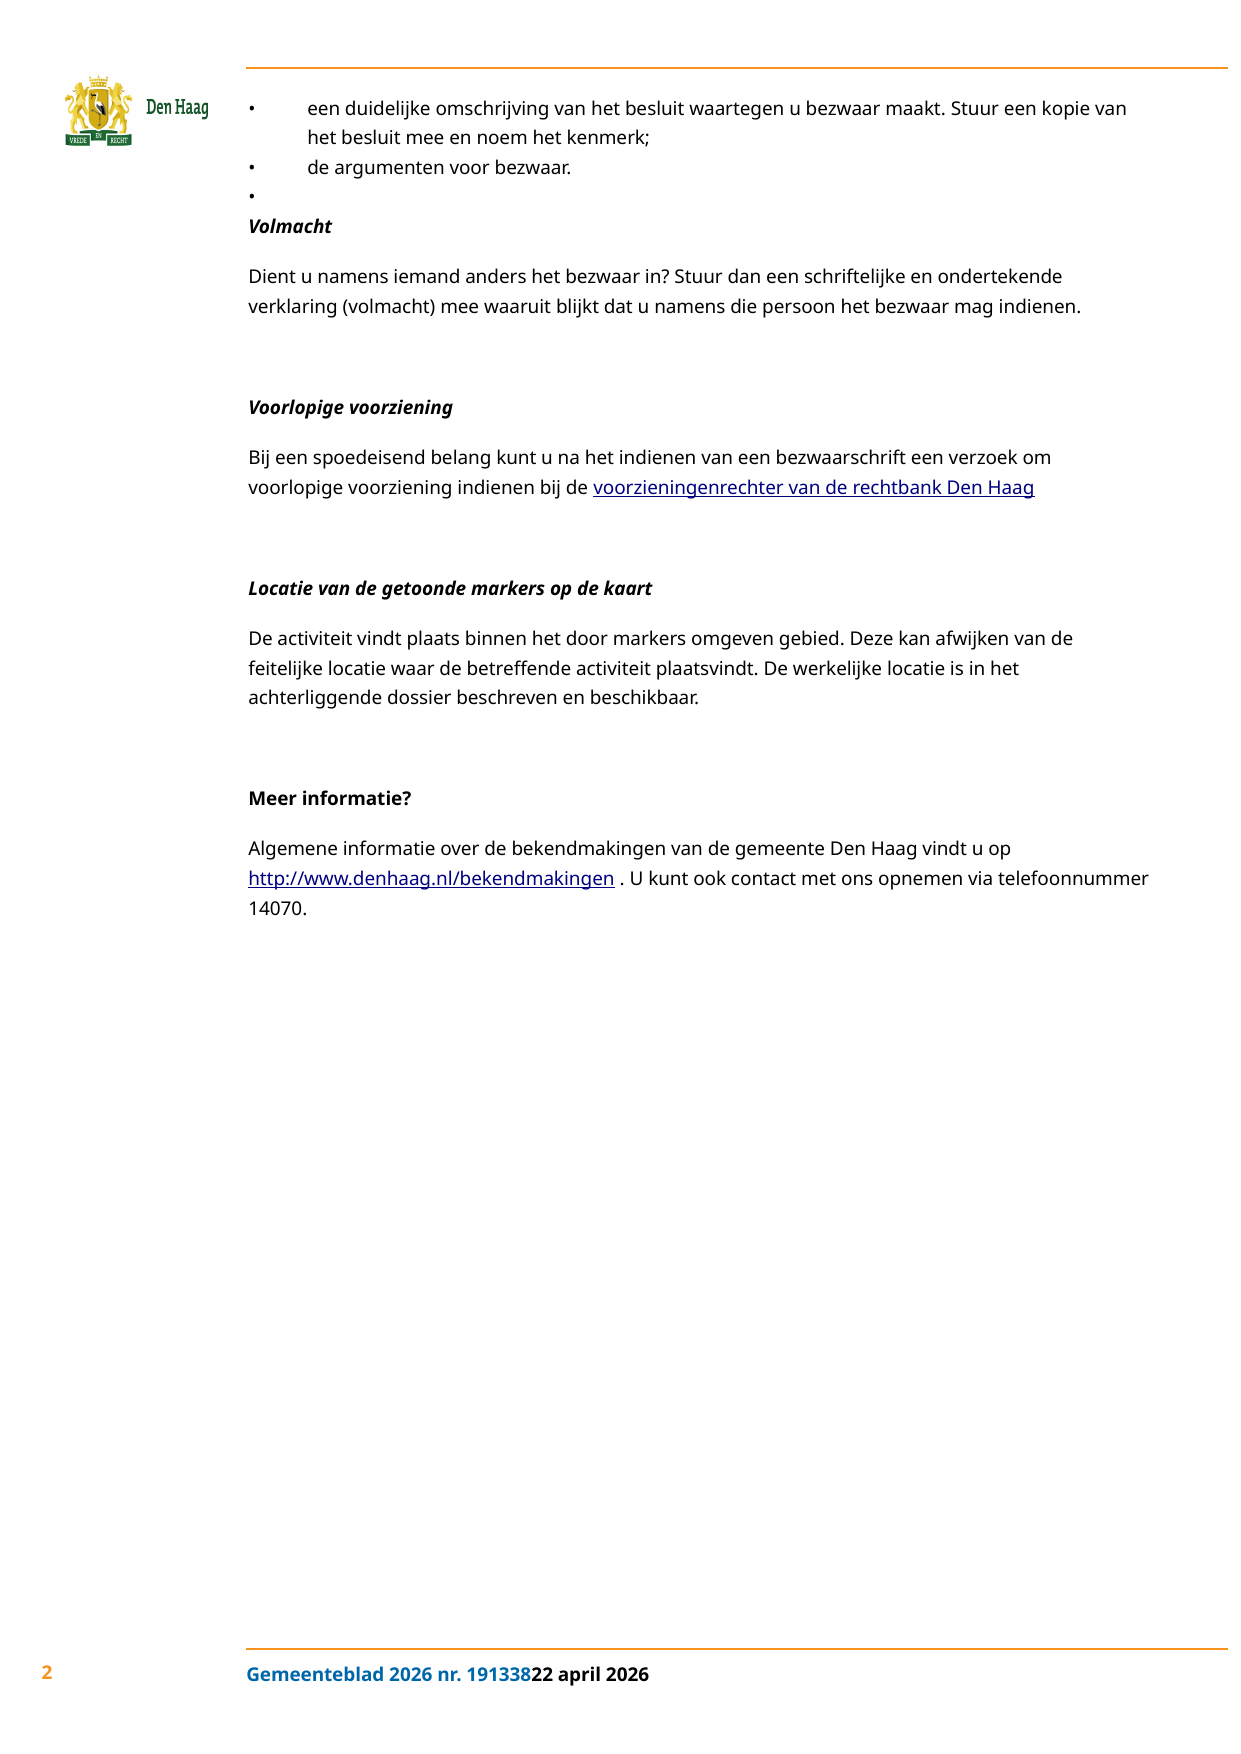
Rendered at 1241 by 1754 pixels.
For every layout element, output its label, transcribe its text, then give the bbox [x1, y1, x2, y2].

text Locatie van de getoonde markers op de kaart [248, 575, 1152, 601]
text Algemene informatie over de bekendmakingen van de gemeente Den Haag vindt u op http://www.denhaag.nl/bekendmakingen . U kunt ook contact met ons opnemen via telefoonnummer 14070. [248, 836, 1152, 921]
list de argumenten voor bezwaar. [248, 154, 1152, 180]
text Meer informatie? [248, 785, 1152, 811]
list een duidelijke omschrijving van het besluit waartegen u bezwaar maakt. Stuur een kopie van het besluit mee en noem het kenmerk; [248, 95, 1152, 150]
picture [41, 47, 231, 172]
text Dient u namens iemand anders het bezwaar in? Stuur dan een schriftelijke en ondertekende verklaring (volmacht) mee waaruit blijkt dat u namens die persoon het bezwaar mag indienen. [248, 263, 1152, 319]
text De activiteit vindt plaats binnen het door markers omgeven gebied. Deze kan afwijken van de feitelijke locatie waar de betreffende activiteit plaatsvindt. De werkelijke locatie is in het achterliggende dossier beschreven en beschikbaar. [248, 625, 1152, 710]
text Bij een spoedeisend belang kunt u na het indienen van een bezwaarschrift een verzoek om voorlopige voorziening indienen bij de voorzieningenrechter van de rechtbank Den Haag [248, 444, 1152, 500]
text Voorlopige voorziening [248, 394, 1152, 420]
text Volmacht [248, 213, 1152, 239]
